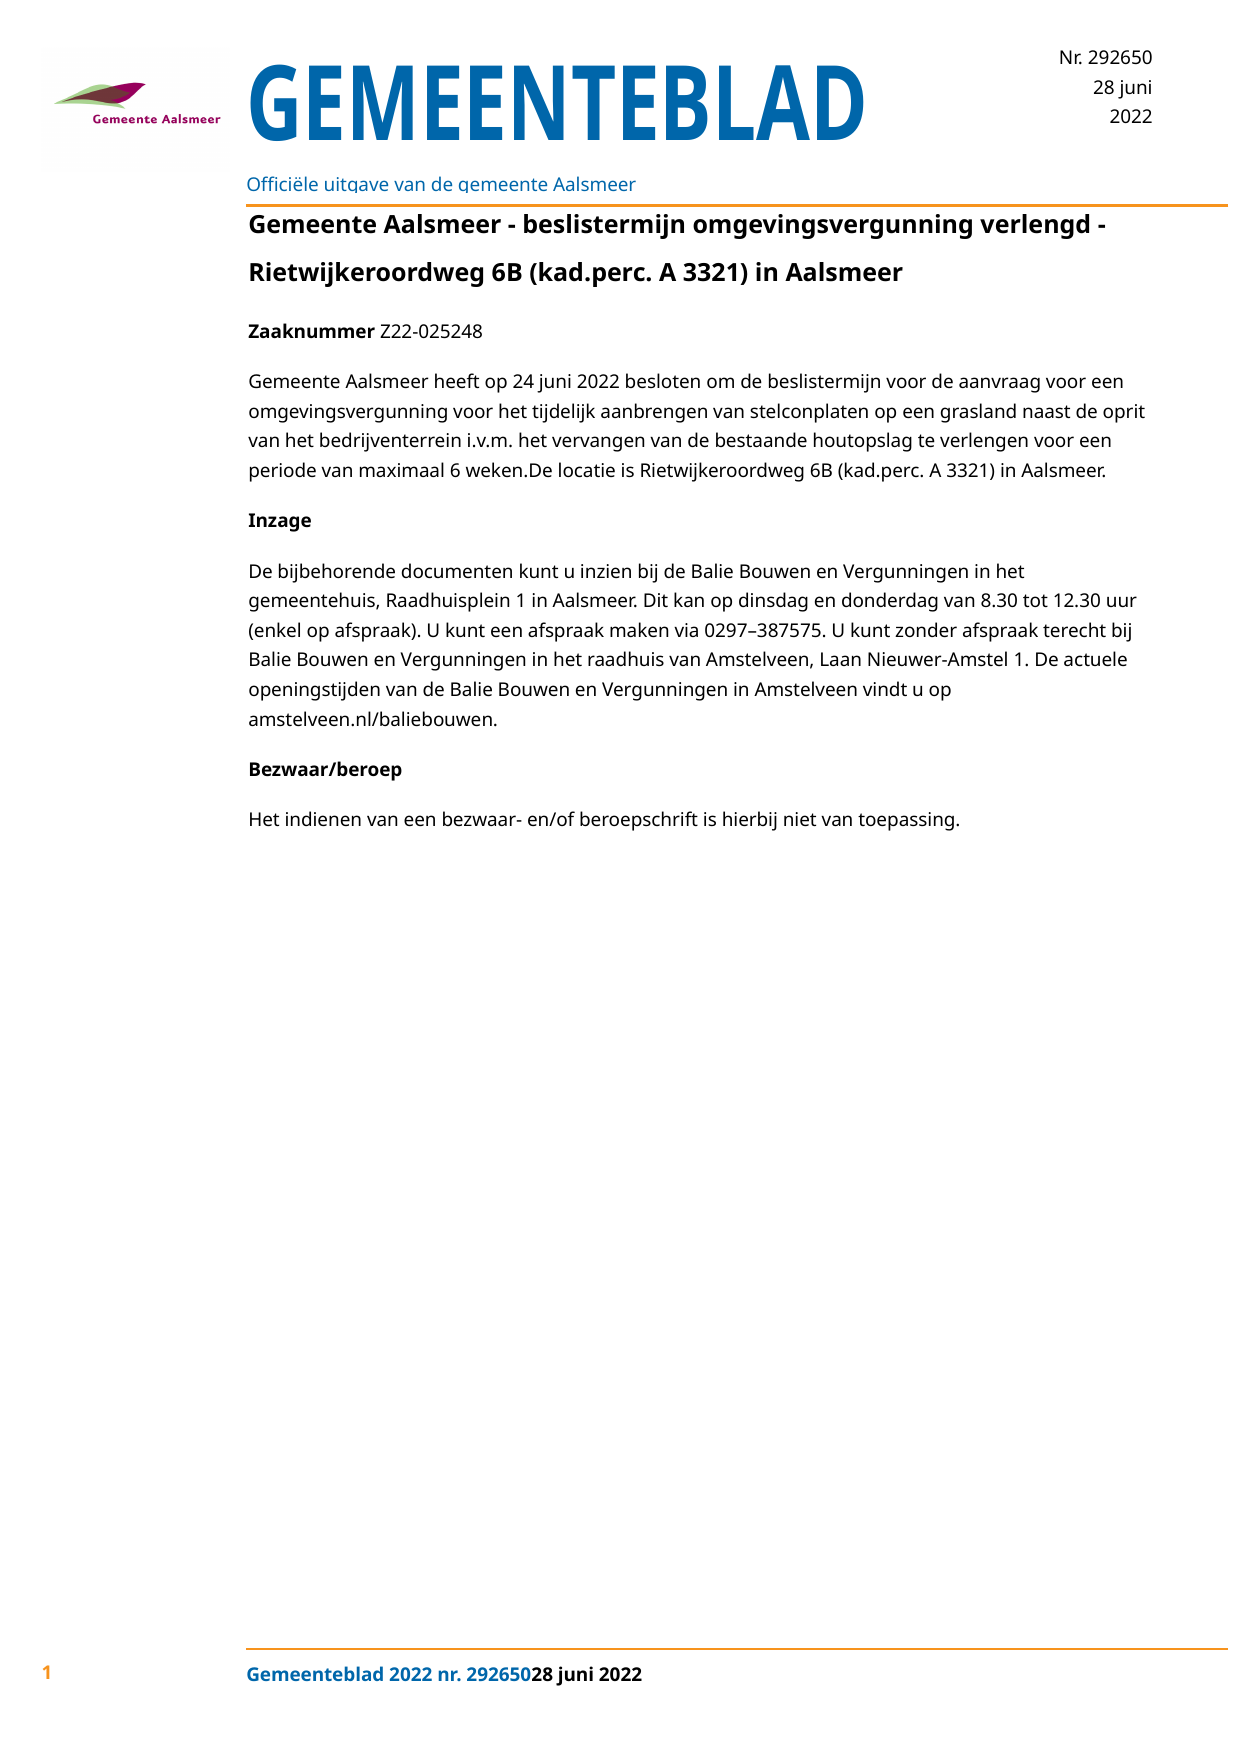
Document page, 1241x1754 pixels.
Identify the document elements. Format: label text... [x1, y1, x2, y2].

text Zaaknummer Z22-025248 [248, 318, 1152, 344]
text De bijbehorende documenten kunt u inzien bij de Balie Bouwen en Vergunningen in het gemeentehuis, Raadhuisplein 1 in Aalsmeer. Dit kan op dinsdag en donderdag van 8.30 tot 12.30 uur (enkel op afspraak). U kunt een afspraak maken via 0297–387575. U kunt zonder afspraak terecht bij Balie Bouwen en Vergunningen in het raadhuis van Amstelveen, Laan Nieuwer-Amstel 1. De actuele openingstijden van de Balie Bouwen en Vergunningen in Amstelveen vindt u op amstelveen.nl/baliebouwen. [248, 558, 1152, 732]
text Bezwaar/beroep [248, 756, 1152, 782]
picture [41, 47, 231, 172]
text Gemeente Aalsmeer heeft op 24 juni 2022 besloten om de beslistermijn voor de aanvraag voor een omgevingsvergunning voor het tijdelijk aanbrengen van stelconplaten op een grasland naast de oprit van het bedrijventerrein i.v.m. het vervangen van de bestaande houtopslag te verlengen voor een periode van maximaal 6 weken.De locatie is Rietwijkeroordweg 6B (kad.perc. A 3321) in Aalsmeer. [248, 368, 1152, 483]
text Inzage [248, 507, 1152, 533]
text Gemeente Aalsmeer - beslistermijn omgevingsvergunning verlengd - Rietwijkeroordweg 6B (kad.perc. A 3321) in Aalsmeer [248, 207, 1152, 288]
text Het indienen van een bezwaar- en/of beroepschrift is hierbij niet van toepassing. [248, 807, 1152, 832]
